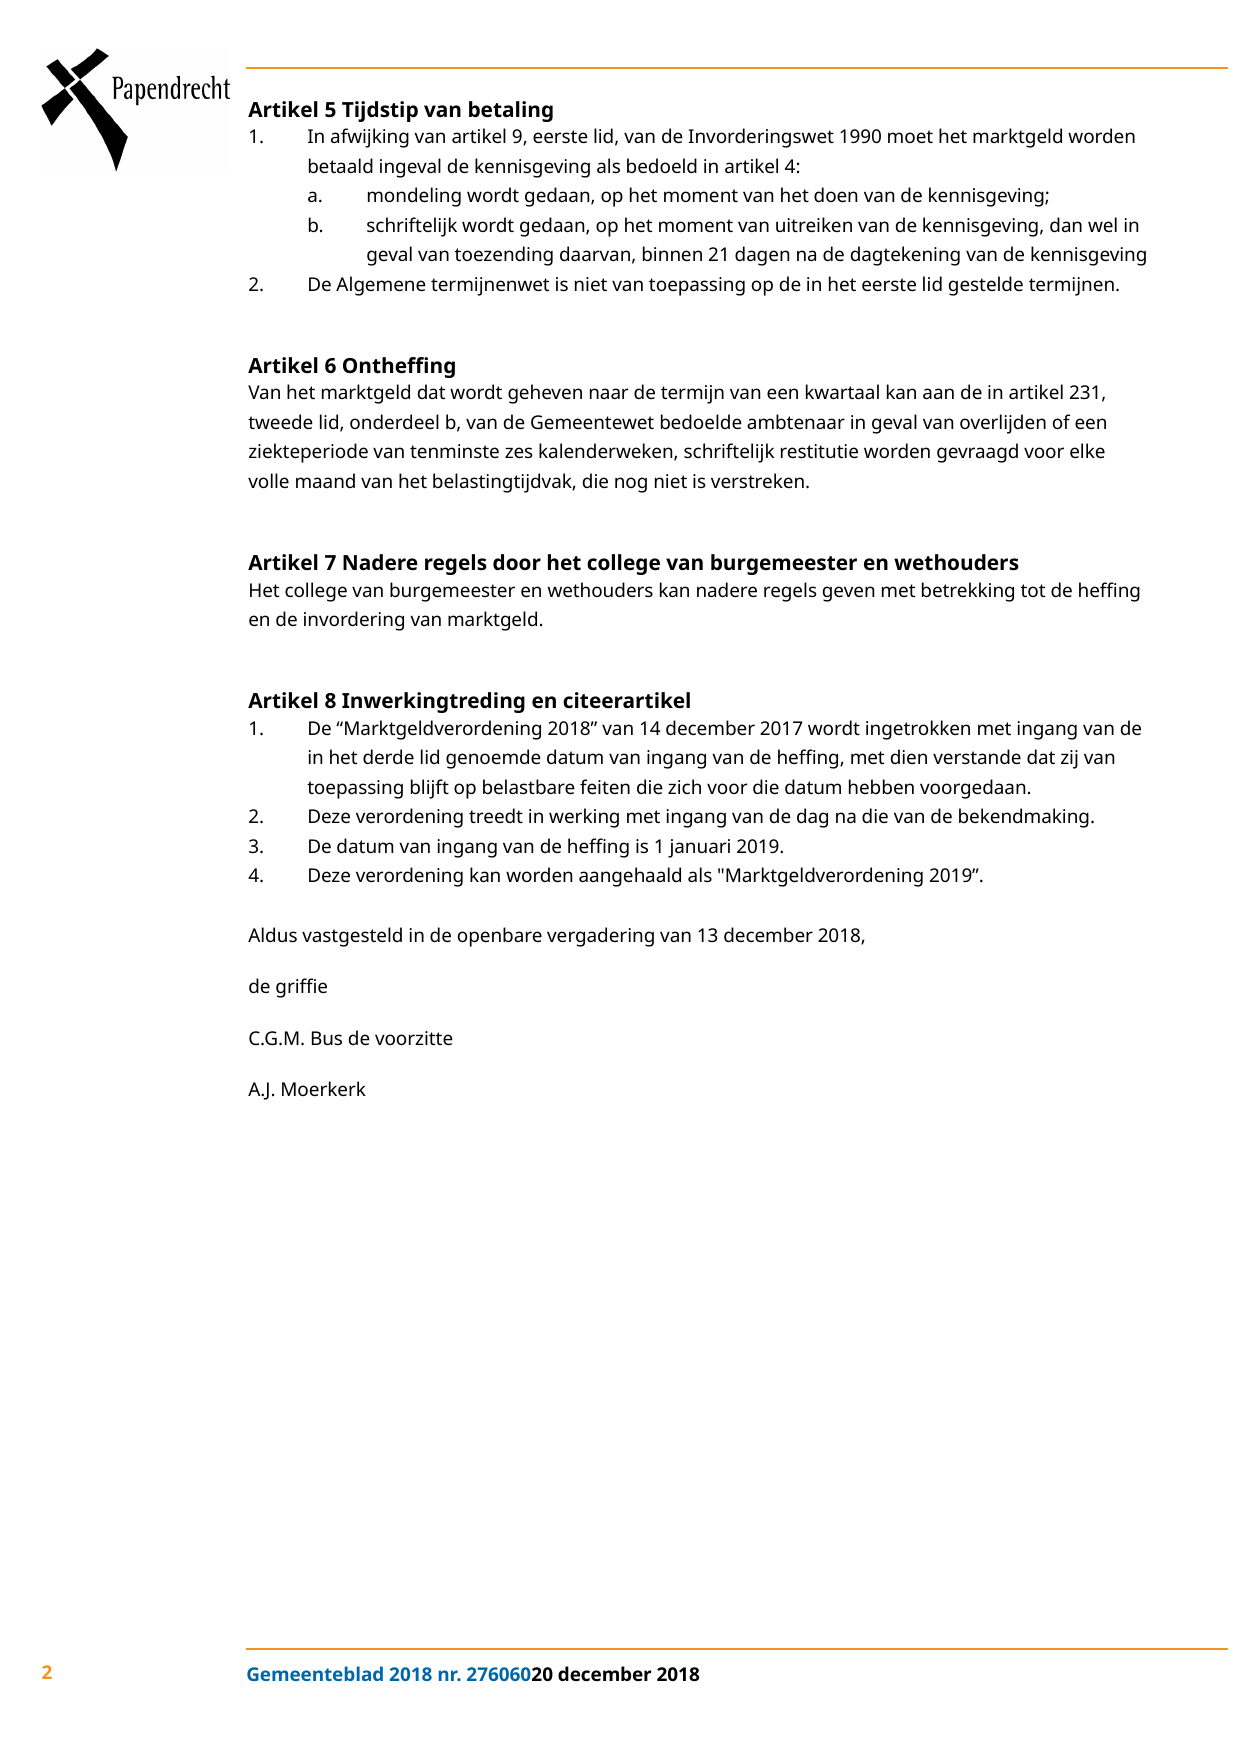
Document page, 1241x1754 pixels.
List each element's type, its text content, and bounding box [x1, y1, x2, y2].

list Deze verordening kan worden aangehaald als "Marktgeldverordening 2019”. [248, 863, 1152, 888]
text Artikel 7 Nadere regels door het college van burgemeester en wethouders [248, 548, 1152, 577]
list De “Marktgeldverordening 2018” van 14 december 2017 wordt ingetrokken met ingang van de in het derde lid genoemde datum van ingang van de heffing, met dien verstande dat zij van toepassing blijft op belastbare feiten die zich voor die datum hebben voorgedaan. [248, 715, 1152, 800]
list Deze verordening treedt in werking met ingang van de dag na die van de bekendmaking. [248, 803, 1152, 829]
list De Algemene termijnenwet is niet van toepassing op de in het eerste lid gestelde termijnen. [248, 271, 1152, 297]
list mondeling wordt gedaan, op het moment van het doen van de kennisgeving; [307, 182, 1152, 208]
text Van het marktgeld dat wordt geheven naar de termijn van een kwartaal kan aan de in artikel 231, tweede lid, onderdeel b, van de Gemeentewet bedoelde ambtenaar in geval van overlijden of een ziekteperiode van tenminste zes kalenderweken, schriftelijk restitutie worden gevraagd voor elke volle maand van het belastingtijdvak, die nog niet is verstreken. [248, 379, 1152, 494]
text Artikel 8 Inwerkingtreding en citeerartikel [248, 686, 1152, 715]
list schriftelijk wordt gedaan, op het moment van uitreiken van de kennisgeving, dan wel in geval van toezending daarvan, binnen 21 dagen na de dagtekening van de kennisgeving [307, 212, 1152, 267]
text C.G.M. Bus de voorzitte [248, 1025, 1152, 1051]
text de griffie [248, 973, 1152, 999]
text A.J. Moerkerk [248, 1076, 1152, 1102]
text Artikel 6 Ontheffing [248, 351, 1152, 379]
list In afwijking van artikel 9, eerste lid, van de Invorderingswet 1990 moet het marktgeld worden betaald ingeval de kennisgeving als bedoeld in artikel 4: [248, 123, 1152, 178]
text Aldus vastgesteld in de openbare vergadering van 13 december 2018, [248, 922, 1152, 948]
text Artikel 5 Tijdstip van betaling [248, 95, 1152, 123]
list De datum van ingang van de heffing is 1 januari 2019. [248, 833, 1152, 859]
text Het college van burgemeester en wethouders kan nadere regels geven met betrekking tot de heffing en de invordering van marktgeld. [248, 577, 1152, 632]
picture [41, 47, 231, 172]
